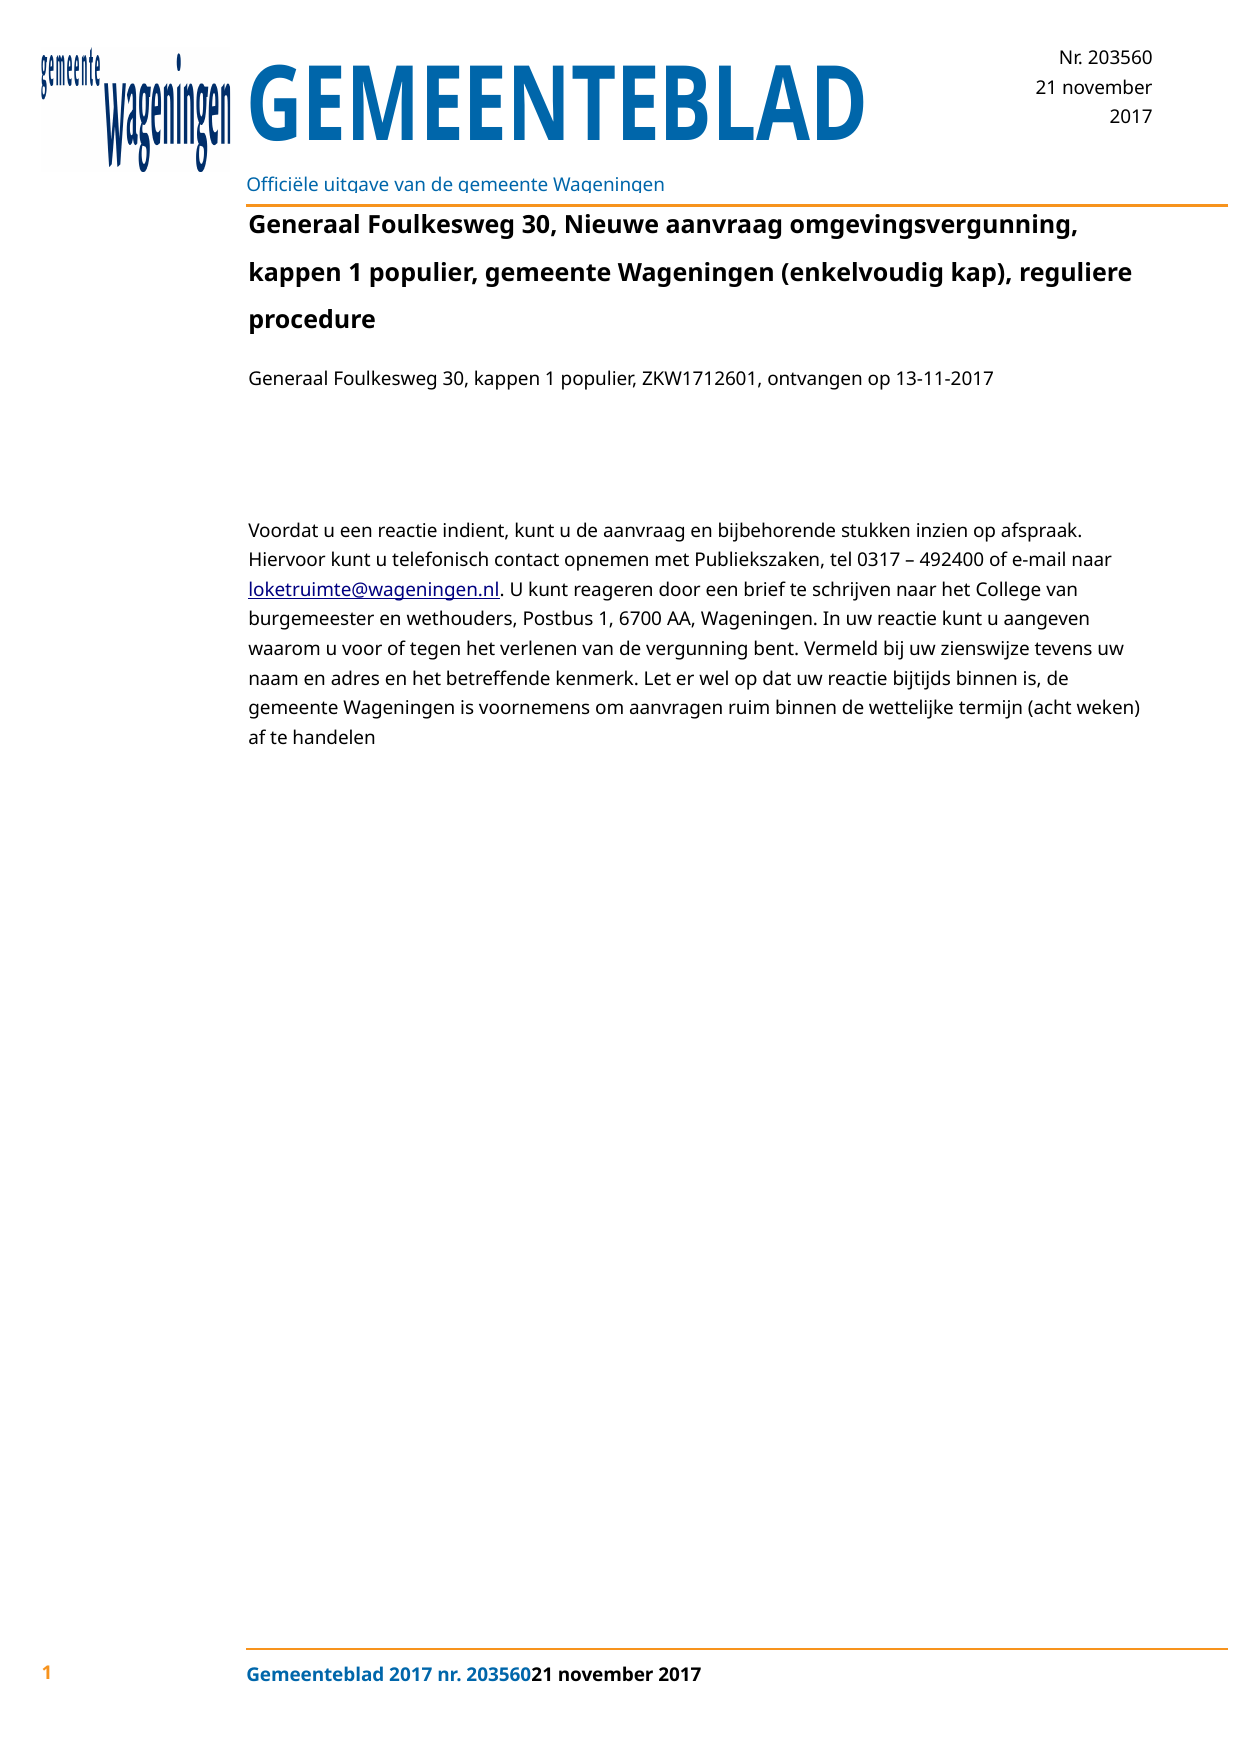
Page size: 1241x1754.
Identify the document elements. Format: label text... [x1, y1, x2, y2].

picture [41, 47, 231, 172]
text Voordat u een reactie indient, kunt u de aanvraag en bijbehorende stukken inzien op afspraak. Hiervoor kunt u telefonisch contact opnemen met Publiekszaken, tel 0317 – 492400 of e-mail naar loketruimte@wageningen.nl. U kunt reageren door een brief te schrijven naar het College van burgemeester en wethouders, Postbus 1, 6700 AA, Wageningen. In uw reactie kunt u aangeven waarom u voor of tegen het verlenen van de vergunning bent. Vermeld bij uw zienswijze tevens uw naam en adres en het betreffende kenmerk. Let er wel op dat uw reactie bijtijds binnen is, de gemeente Wageningen is voornemens om aanvragen ruim binnen de wettelijke termijn (acht weken) af te handelen [248, 517, 1152, 749]
text Generaal Foulkesweg 30, Nieuwe aanvraag omgevingsvergunning, kappen 1 populier, gemeente Wageningen (enkelvoudig kap), reguliere procedure [248, 207, 1152, 336]
text Generaal Foulkesweg 30, kappen 1 populier, ZKW1712601, ontvangen op 13-11-2017 [248, 366, 1152, 391]
